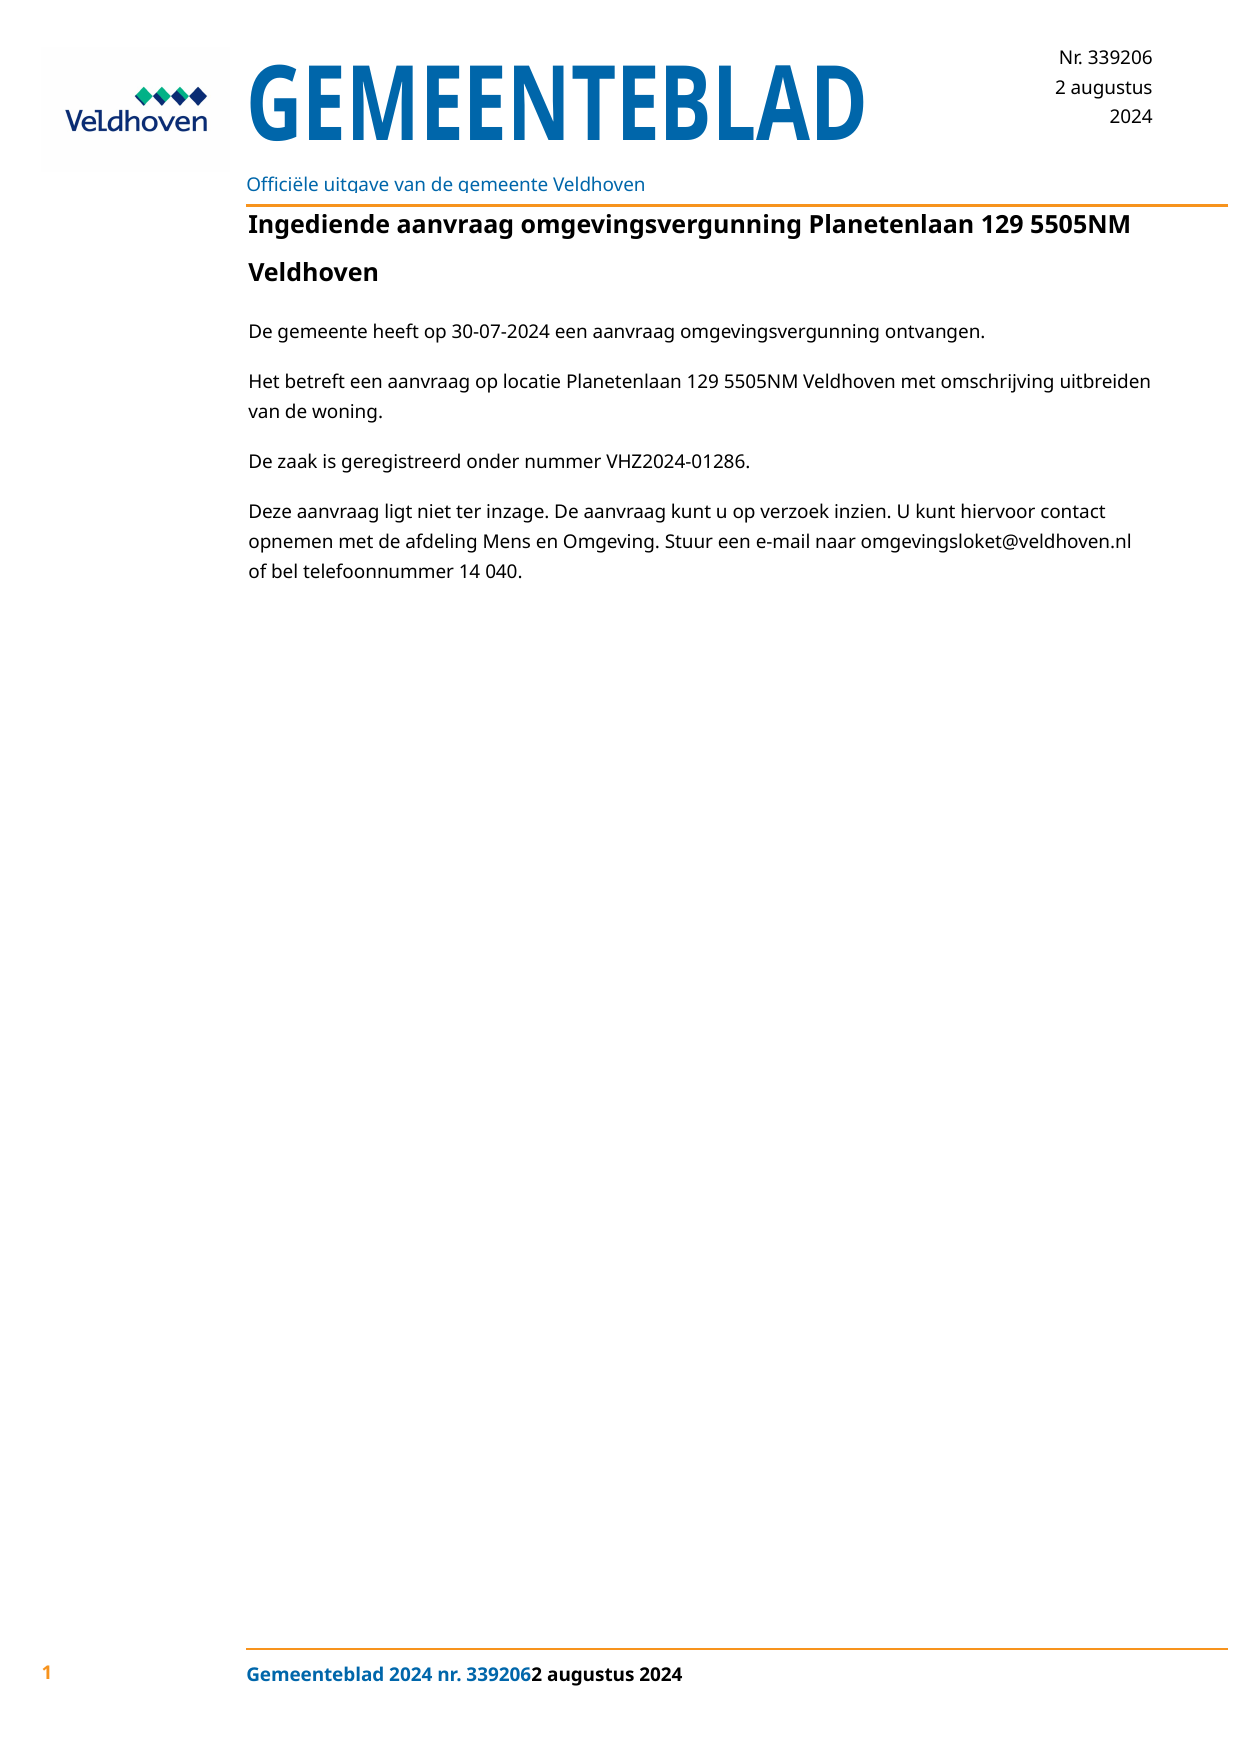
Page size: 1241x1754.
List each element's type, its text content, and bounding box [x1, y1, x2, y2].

text Het betreft een aanvraag op locatie Planetenlaan 129 5505NM Veldhoven met omschrijving uitbreiden van de woning. [248, 368, 1152, 424]
text De gemeente heeft op 30-07-2024 een aanvraag omgevingsvergunning ontvangen. [248, 318, 1152, 344]
text Deze aanvraag ligt niet ter inzage. De aanvraag kunt u op verzoek inzien. U kunt hiervoor contact opnemen met de afdeling Mens en Omgeving. Stuur een e-mail naar omgevingsloket@veldhoven.nl of bel telefoonnummer 14 040. [248, 499, 1152, 584]
text Ingediende aanvraag omgevingsvergunning Planetenlaan 129 5505NM Veldhoven [248, 207, 1152, 288]
text De zaak is geregistreerd onder nummer VHZ2024-01286. [248, 448, 1152, 474]
picture [41, 47, 231, 172]
